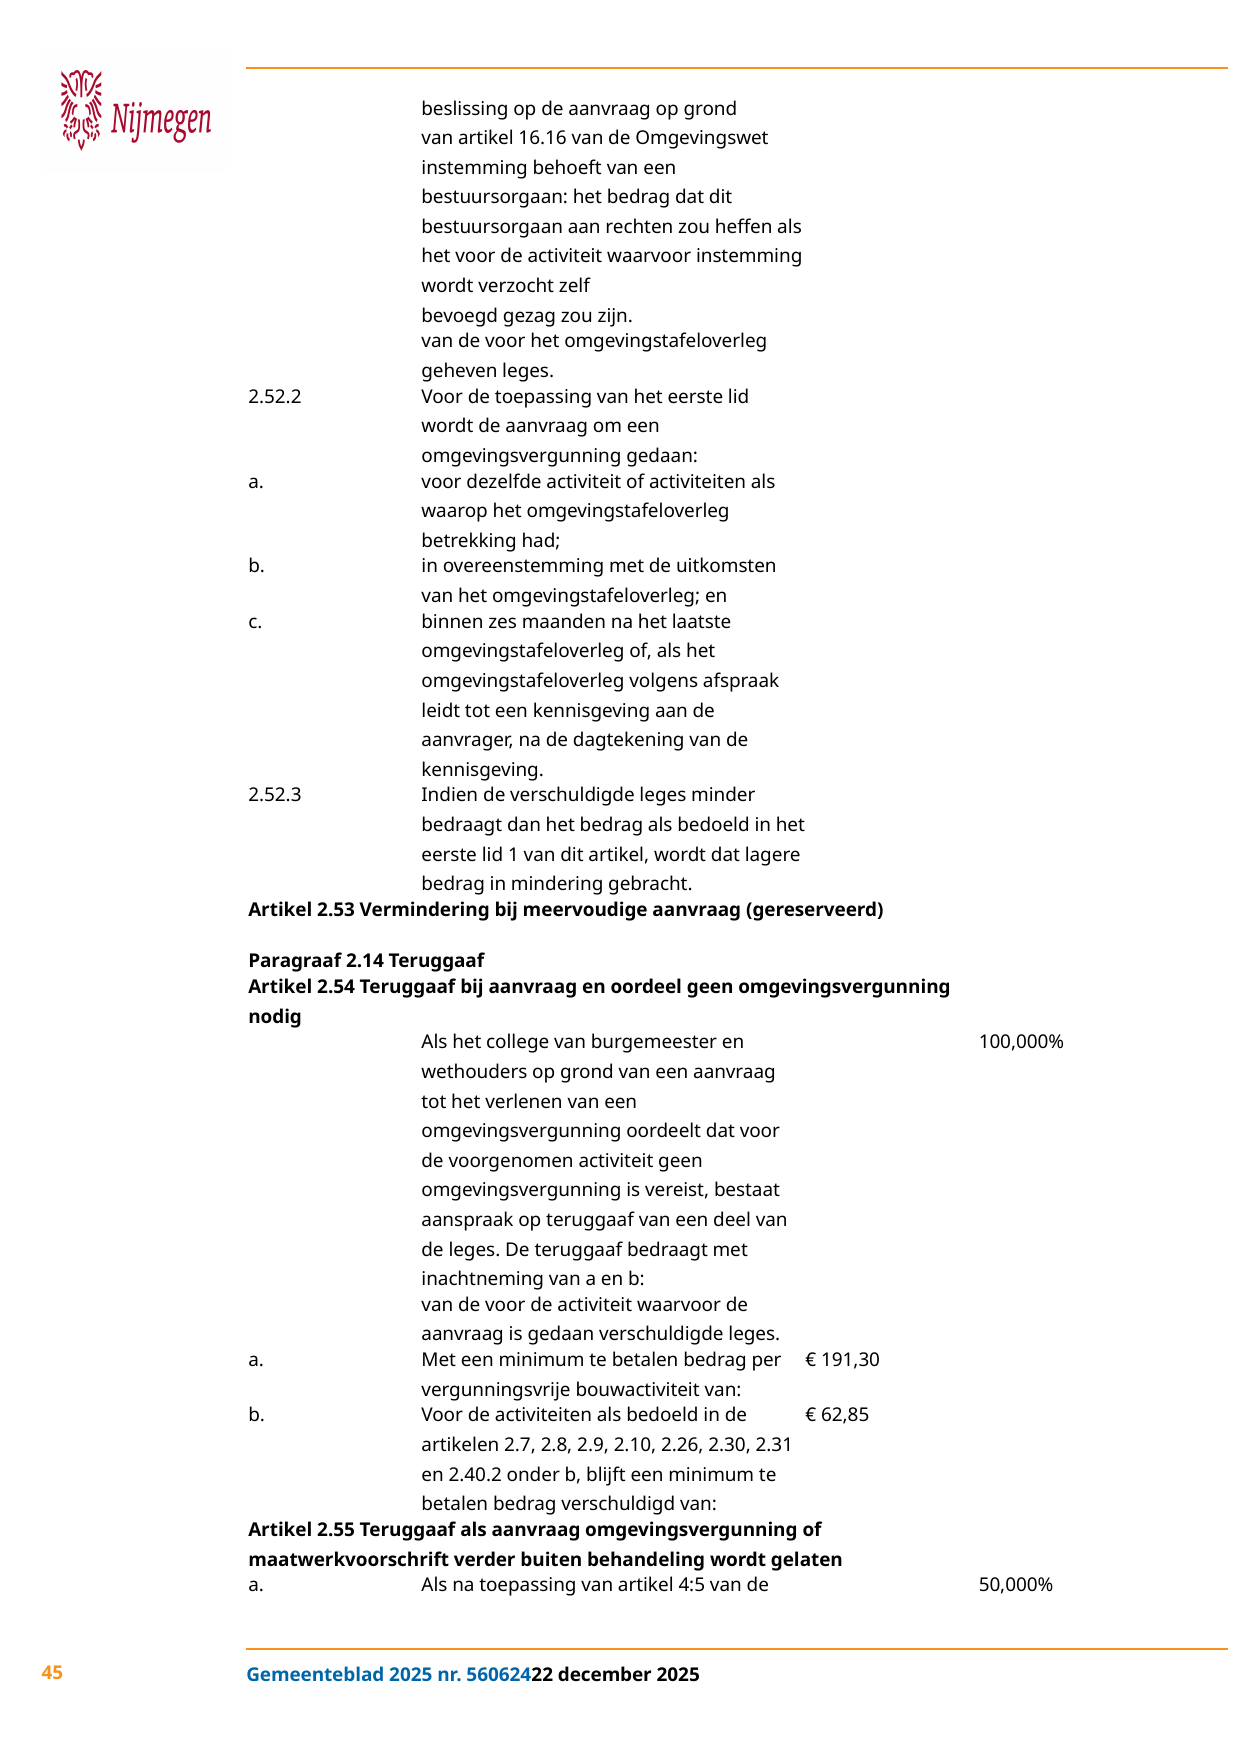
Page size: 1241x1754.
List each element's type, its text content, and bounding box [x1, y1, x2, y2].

table_cell [979, 922, 1152, 948]
table_cell [805, 95, 978, 328]
table_cell [979, 328, 1152, 383]
table_cell [805, 468, 978, 553]
table_cell Artikel 2.53 Vermindering bij meervoudige aanvraag (gereserveerd) [248, 896, 978, 922]
table_cell [979, 896, 1152, 922]
table_cell [979, 973, 1152, 1029]
table_cell [979, 468, 1152, 553]
table_cell [979, 782, 1152, 896]
table_cell Voor de activiteiten als bedoeld in de artikelen 2.7, 2.8, 2.9, 2.10, 2.26, 2.30, 2.31 en 2.40.2 onder b, blijft een minimum te betalen bedrag verschuldigd van: [421, 1402, 805, 1516]
table_cell [805, 1291, 978, 1346]
table_cell [979, 1516, 1152, 1571]
table_cell [979, 1402, 1152, 1516]
table_cell € 191,30 [805, 1346, 978, 1402]
table_cell Met een minimum te betalen bedrag per vergunningsvrije bouwactiviteit van: [421, 1346, 805, 1402]
table_cell a. [248, 468, 421, 553]
table_cell [805, 922, 978, 948]
table_cell a. [248, 1571, 421, 1597]
table_cell in overeenstemming met de uitkomsten van het omgevingstafeloverleg; en [421, 553, 805, 608]
table_cell c. [248, 608, 421, 782]
table_cell b. [248, 553, 421, 608]
table_cell [805, 1029, 978, 1291]
picture [41, 47, 231, 172]
table_cell [805, 782, 978, 896]
table_cell a. [248, 1346, 421, 1402]
table_cell 2.52.2 [248, 383, 421, 468]
table_cell Voor de toepassing van het eerste lid wordt de aanvraag om een omgevingsvergunning gedaan: [421, 383, 805, 468]
table_cell [248, 922, 421, 948]
table_cell [805, 608, 978, 782]
table_cell Als na toepassing van artikel 4:5 van de [421, 1571, 805, 1597]
table_cell binnen zes maanden na het laatste omgevingstafeloverleg of, als het omgevingstafeloverleg volgens afspraak leidt tot een kennisgeving aan de aanvrager, na de dagtekening van de kennisgeving. [421, 608, 805, 782]
table_cell beslissing op de aanvraag op grond van artikel 16.16 van de Omgevingswet instemming behoeft van een bestuursorgaan: het bedrag dat dit bestuursorgaan aan rechten zou heffen als het voor de activiteit waarvoor instemming wordt verzocht zelf bevoegd gezag zou zijn. [421, 95, 805, 328]
table_cell Paragraaf 2.14 Teruggaaf [248, 948, 1152, 973]
table_cell [979, 1291, 1152, 1346]
table_cell [805, 383, 978, 468]
table_cell € 62,85 [805, 1402, 978, 1516]
table_cell van de voor het omgevingstafeloverleg geheven leges. [421, 328, 805, 383]
table_cell [805, 553, 978, 608]
table_cell Artikel 2.55 Teruggaaf als aanvraag omgevingsvergunning of maatwerkvoorschrift verder buiten behandeling wordt gelaten [248, 1516, 978, 1571]
table_cell [979, 383, 1152, 468]
table_cell [979, 608, 1152, 782]
table_cell [248, 95, 421, 328]
table_cell Indien de verschuldigde leges minder bedraagt dan het bedrag als bedoeld in het eerste lid 1 van dit artikel, wordt dat lagere bedrag in mindering gebracht. [421, 782, 805, 896]
table_cell [805, 1571, 978, 1597]
table_cell [248, 1291, 421, 1346]
table_cell 100,000% [979, 1029, 1152, 1291]
table_cell [979, 95, 1152, 328]
table_cell 2.52.3 [248, 782, 421, 896]
table_cell Als het college van burgemeester en wethouders op grond van een aanvraag tot het verlenen van een omgevingsvergunning oordeelt dat voor de voorgenomen activiteit geen omgevingsvergunning is vereist, bestaat aanspraak op teruggaaf van een deel van de leges. De teruggaaf bedraagt met inachtneming van a en b: [421, 1029, 805, 1291]
table_cell [979, 553, 1152, 608]
table_cell [248, 1029, 421, 1291]
table_cell [979, 1346, 1152, 1402]
table_cell Artikel 2.54 Teruggaaf bij aanvraag en oordeel geen omgevingsvergunning nodig [248, 973, 978, 1029]
table_cell [248, 328, 421, 383]
table_cell [805, 328, 978, 383]
table_cell [421, 922, 805, 948]
table_cell van de voor de activiteit waarvoor de aanvraag is gedaan verschuldigde leges. [421, 1291, 805, 1346]
table_cell b. [248, 1402, 421, 1516]
table_cell 50,000% [979, 1571, 1152, 1597]
table_cell voor dezelfde activiteit of activiteiten als waarop het omgevingstafeloverleg betrekking had; [421, 468, 805, 553]
